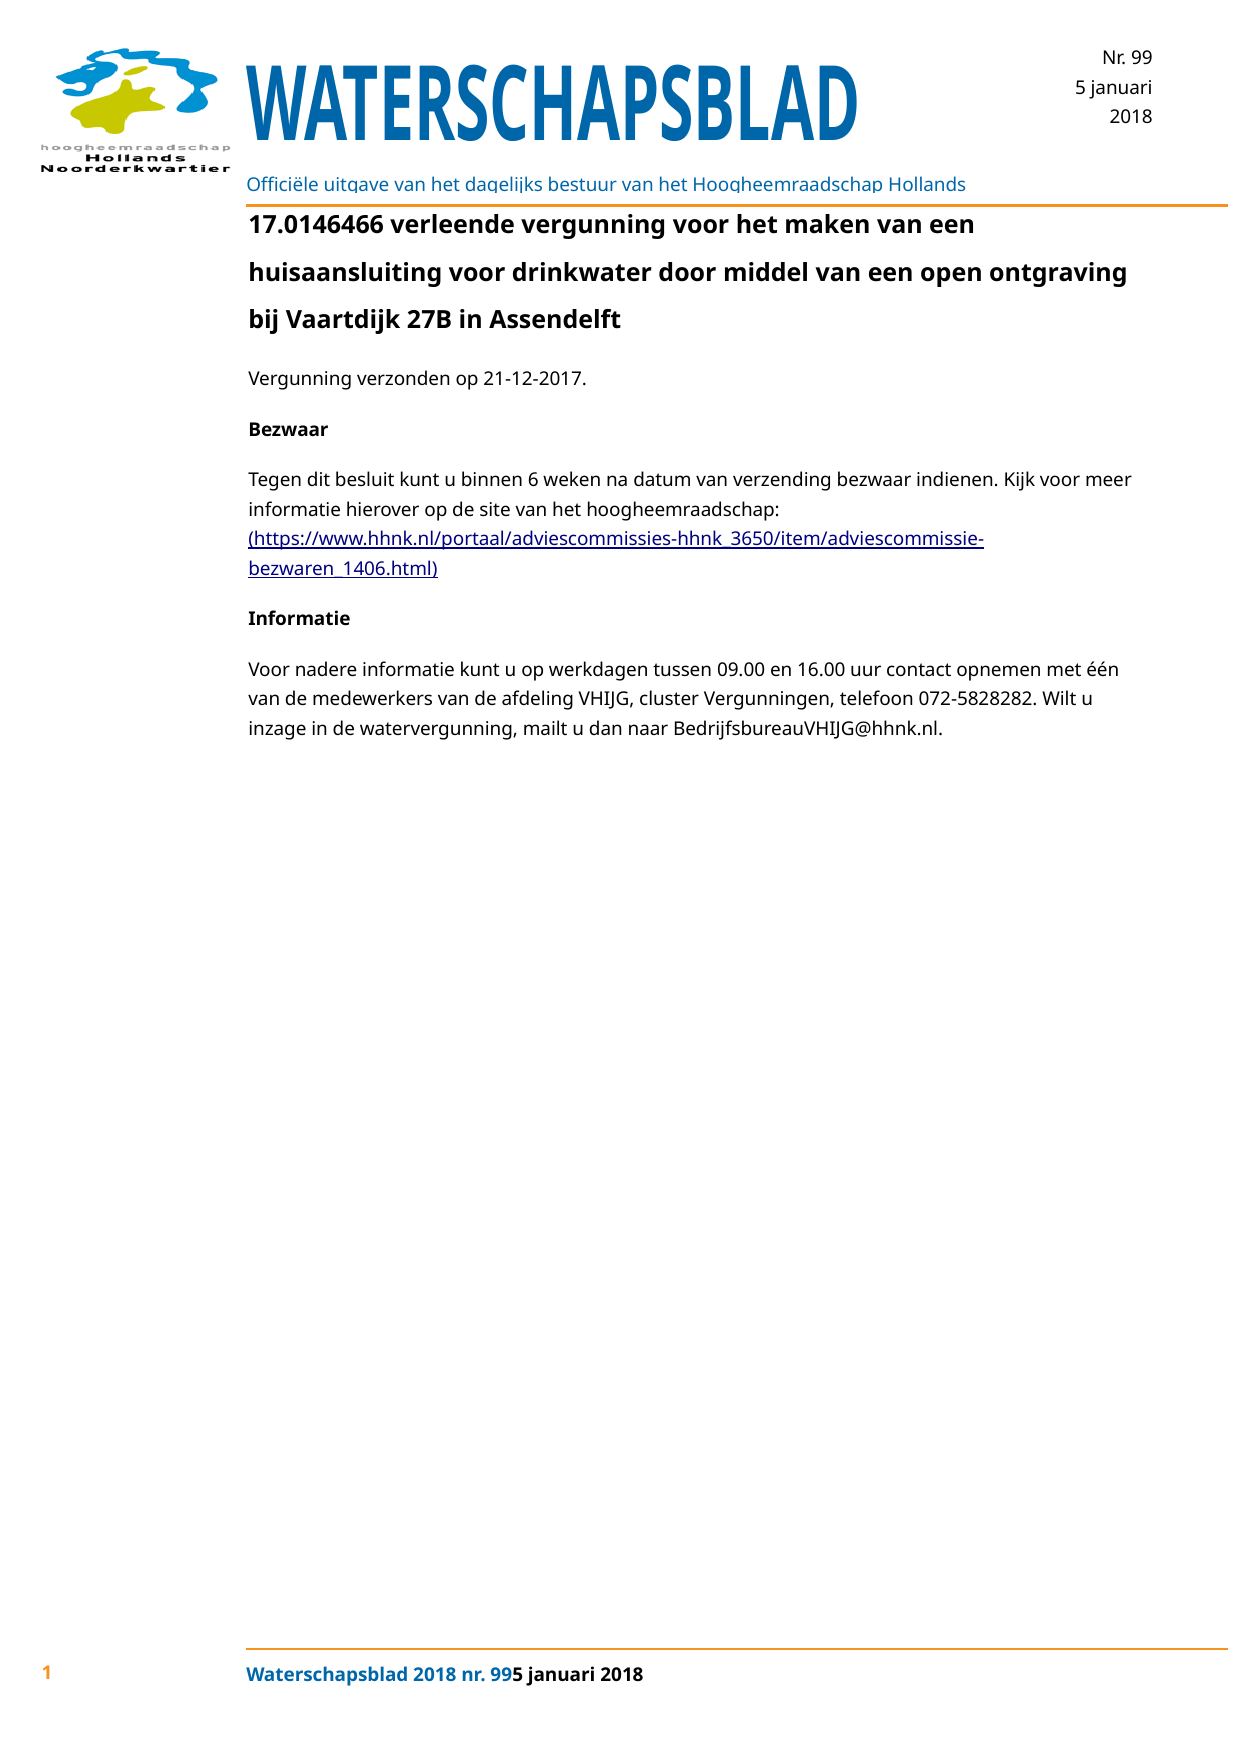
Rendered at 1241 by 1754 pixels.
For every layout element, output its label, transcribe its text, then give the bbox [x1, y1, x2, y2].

text Informatie [248, 606, 1152, 631]
text 17.0146466 verleende vergunning voor het maken van een huisaansluiting voor drinkwater door middel van een open ontgraving bij Vaartdijk 27B in Assendelft [248, 207, 1152, 336]
text Vergunning verzonden op 21-12-2017. [248, 366, 1152, 391]
text Voor nadere informatie kunt u op werkdagen tussen 09.00 en 16.00 uur contact opnemen met één van de medewerkers van de afdeling VHIJG, cluster Vergunningen, telefoon 072-5828282. Wilt u inzage in de watervergunning, mailt u dan naar BedrijfsbureauVHIJG@hhnk.nl. [248, 656, 1152, 741]
text Tegen dit besluit kunt u binnen 6 weken na datum van verzending bezwaar indienen. Kijk voor meer informatie hierover op de site van het hoogheemraadschap: (https://www.hhnk.nl/portaal/adviescommissies-hhnk_3650/item/adviescommissie-bezwaren_1406.html) [248, 466, 1152, 581]
text Bezwaar [248, 416, 1152, 442]
picture [41, 47, 231, 172]
